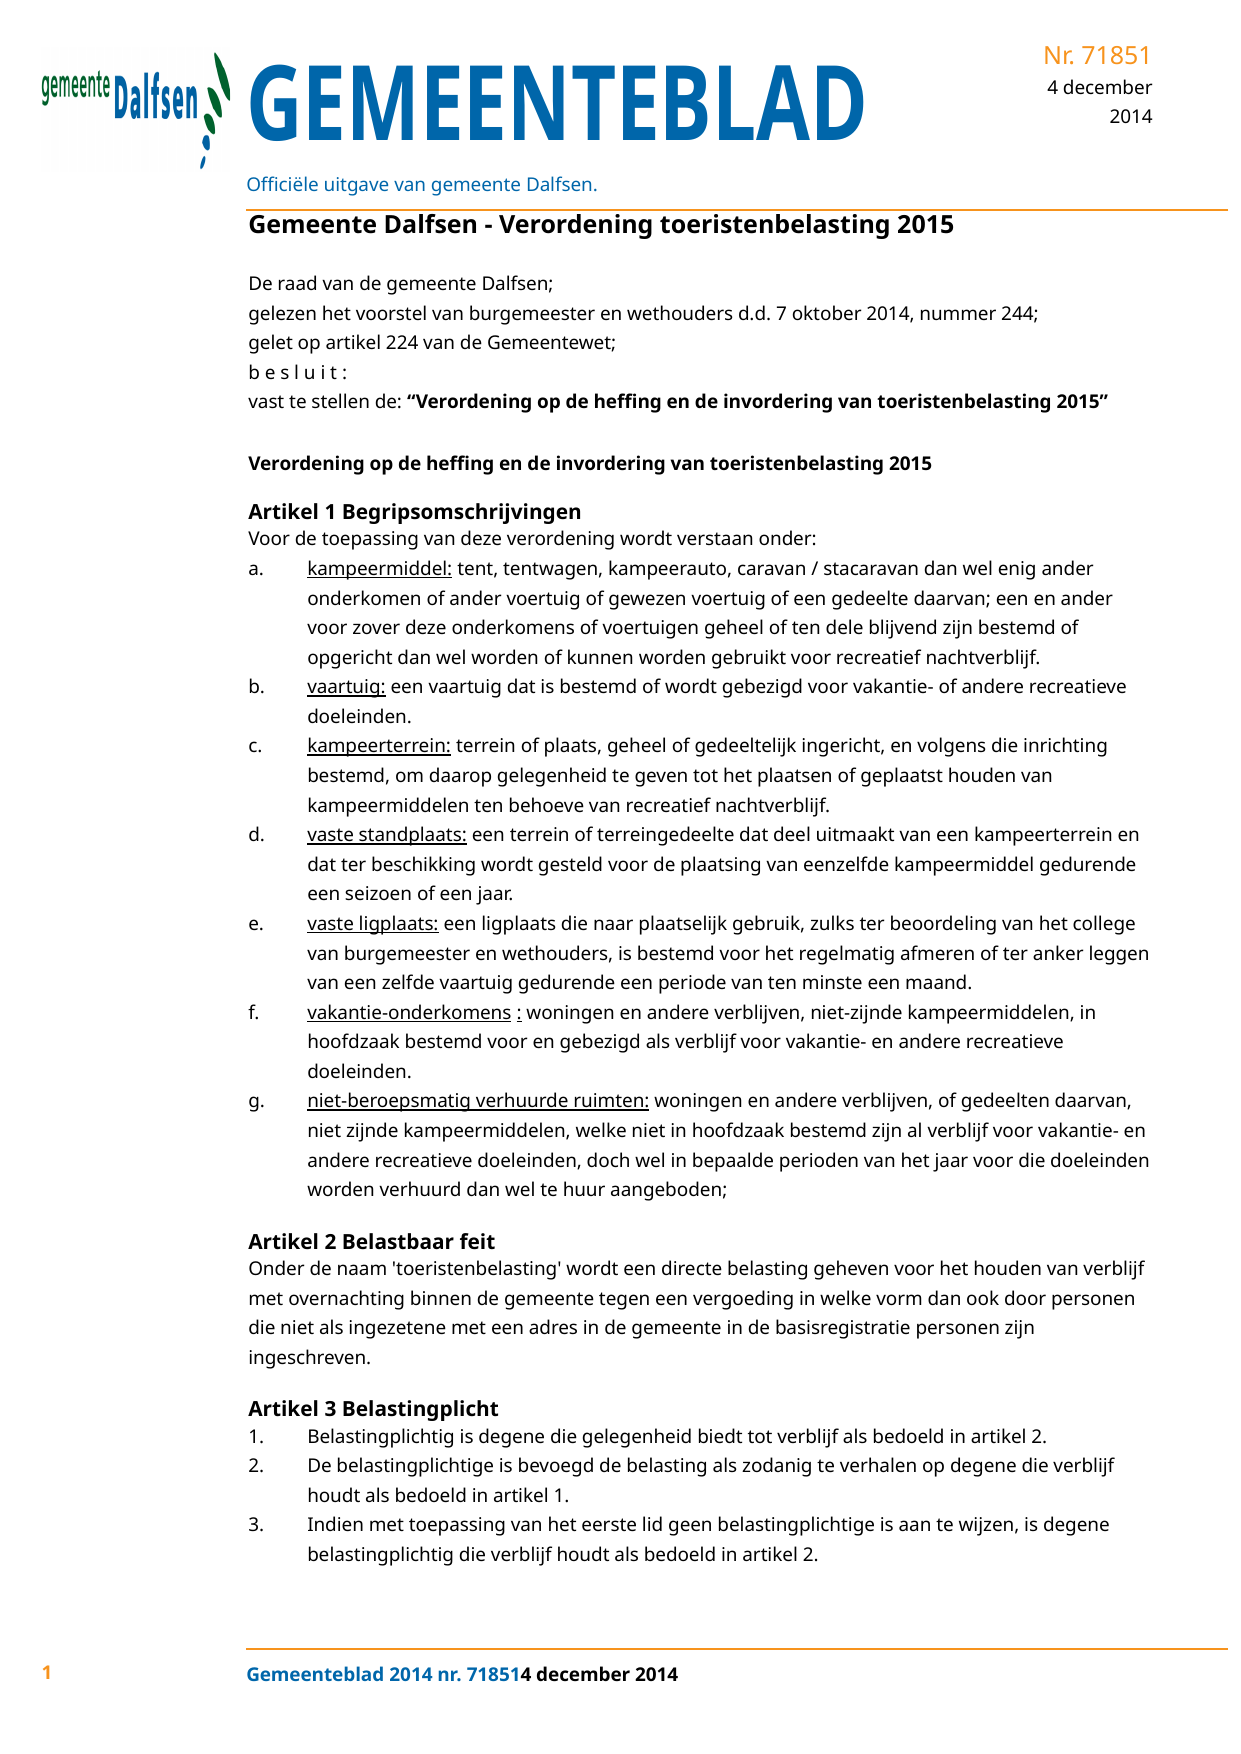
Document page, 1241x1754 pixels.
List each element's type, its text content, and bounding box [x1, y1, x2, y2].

list vakantie-onderkomens : woningen en andere verblijven, niet-zijnde kampeermiddelen, in hoofdzaak bestemd voor en gebezigd als verblijf voor vakantie- en andere recreatieve doeleinden. [248, 999, 1152, 1084]
text Artikel 2 Belastbaar feit [248, 1227, 1152, 1255]
list Indien met toepassing van het eerste lid geen belastingplichtige is aan te wijzen, is degene belastingplichtig die verblijf houdt als bedoeld in artikel 2. [248, 1512, 1152, 1567]
text gelezen het voorstel van burgemeester en wethouders d.d. 7 oktober 2014, nummer 244; [248, 300, 1152, 326]
text Gemeente Dalfsen - Verordening toeristenbelasting 2015 [248, 211, 1152, 241]
text Voor de toepassing van deze verordening wordt verstaan onder: [248, 526, 1152, 551]
text Onder de naam 'toeristenbelasting' wordt een directe belasting geheven voor het houden van verblijf met overnachting binnen de gemeente tegen een vergoeding in welke vorm dan ook door personen die niet als ingezetene met een adres in de gemeente in de basisregistratie personen zijn ingeschreven. [248, 1255, 1152, 1370]
list niet-beroepsmatig verhuurde ruimten: woningen en andere verblijven, of gedeelten daarvan, niet zijnde kampeermiddelen, welke niet in hoofdzaak bestemd zijn al verblijf voor vakantie- en andere recreatieve doeleinden, doch wel in bepaalde perioden van het jaar voor die doeleinden worden verhuurd dan wel te huur aangeboden; [248, 1088, 1152, 1202]
list kampeerterrein: terrein of plaats, geheel of gedeeltelijk ingericht, en volgens die inrichting bestemd, om daarop gelegenheid te geven tot het plaatsen of geplaatst houden van kampeermiddelen ten behoeve van recreatief nachtverblijf. [248, 733, 1152, 817]
text gelet op artikel 224 van de Gemeentewet; [248, 329, 1152, 355]
list De belastingplichtige is bevoegd de belasting als zodanig te verhalen op degene die verblijf houdt als bedoeld in artikel 1. [248, 1452, 1152, 1508]
list kampeermiddel: tent, tentwagen, kampeerauto, caravan / stacaravan dan wel enig ander onderkomen of ander voertuig of gewezen voertuig of een gedeelte daarvan; een en ander voor zover deze onderkomens of voertuigen geheel of ten dele blijvend zijn bestemd of opgericht dan wel worden of kunnen worden gebruikt voor recreatief nachtverblijf. [248, 555, 1152, 669]
text vast te stellen de: “Verordening op de heffing en de invordering van toeristenbelasting 2015” [248, 389, 1152, 414]
picture [41, 47, 231, 172]
list vaste ligplaats: een ligplaats die naar plaatselijk gebruik, zulks ter beoordeling van het college van burgemeester en wethouders, is bestemd voor het regelmatig afmeren of ter anker leggen van een zelfde vaartuig gedurende een periode van ten minste een maand. [248, 910, 1152, 995]
text b e s l u i t : [248, 359, 1152, 385]
list Belastingplichtig is degene die gelegenheid biedt tot verblijf als bedoeld in artikel 2. [248, 1423, 1152, 1448]
text Verordening op de heffing en de invordering van toeristenbelasting 2015 [248, 448, 1152, 476]
list vaste standplaats: een terrein of terreingedeelte dat deel uitmaakt van een kampeerterrein en dat ter beschikking wordt gesteld voor de plaatsing van eenzelfde kampeermiddel gedurende een seizoen of een jaar. [248, 821, 1152, 906]
text Artikel 3 Belastingplicht [248, 1394, 1152, 1423]
list vaartuig: een vaartuig dat is bestemd of wordt gebezigd voor vakantie- of andere recreatieve doeleinden. [248, 673, 1152, 729]
text De raad van de gemeente Dalfsen; [248, 270, 1152, 296]
text Artikel 1 Begripsomschrijvingen [248, 497, 1152, 526]
